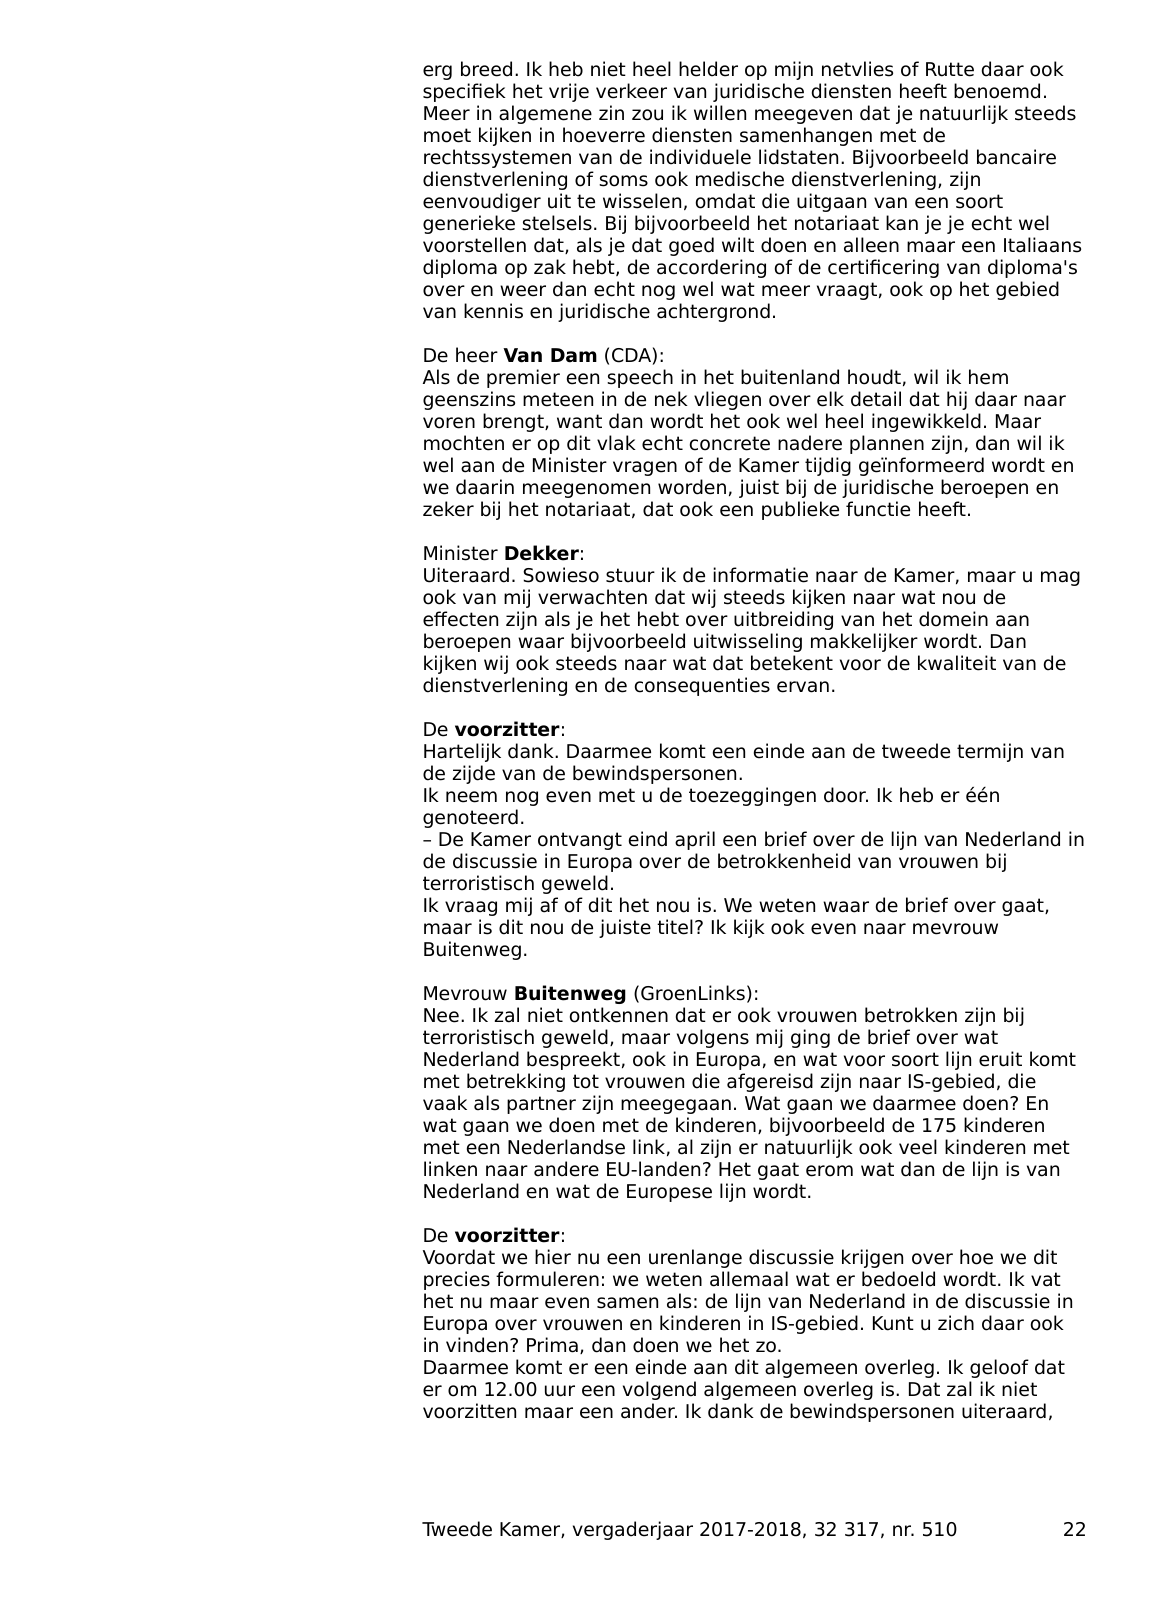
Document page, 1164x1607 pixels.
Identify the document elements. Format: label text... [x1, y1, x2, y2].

text Ik vraag mij af of dit het nou is. We weten waar de brief over gaat, maar is dit nou de juiste titel? Ik kijk ook even naar mevrouw Buitenweg. [422, 895, 1087, 961]
text De voorzitter: [422, 1225, 1087, 1247]
text Uiteraard. Sowieso stuur ik de informatie naar de Kamer, maar u mag ook van mij verwachten dat wij steeds kijken naar wat nou de effecten zijn als je het hebt over uitbreiding van het domein aan beroepen waar bijvoorbeeld uitwisseling makkelijker wordt. Dan kijken wij ook steeds naar wat dat betekent voor de kwaliteit van de dienstverlening en de consequenties ervan. [422, 565, 1087, 697]
text Als de premier een speech in het buitenland houdt, wil ik hem geenszins meteen in de nek vliegen over elk detail dat hij daar naar voren brengt, want dan wordt het ook wel heel ingewikkeld. Maar mochten er op dit vlak echt concrete nadere plannen zijn, dan wil ik wel aan de Minister vragen of de Kamer tijdig geïnformeerd wordt en we daarin meegenomen worden, juist bij de juridische beroepen en zeker bij het notariaat, dat ook een publieke functie heeft. [422, 367, 1087, 521]
text Nee. Ik zal niet ontkennen dat er ook vrouwen betrokken zijn bij terroristisch geweld, maar volgens mij ging de brief over wat Nederland bespreekt, ook in Europa, en wat voor soort lijn eruit komt met betrekking tot vrouwen die afgereisd zijn naar IS-gebied, die vaak als partner zijn meegegaan. Wat gaan we daarmee doen? En wat gaan we doen met de kinderen, bijvoorbeeld de 175 kinderen met een Nederlandse link, al zijn er natuurlijk ook veel kinderen met linken naar andere EU-landen? Het gaat erom wat dan de lijn is van Nederland en wat de Europese lijn wordt. [422, 1005, 1087, 1203]
text De heer Van Dam (CDA): [422, 345, 1087, 367]
text erg breed. Ik heb niet heel helder op mijn netvlies of Rutte daar ook specifiek het vrije verkeer van juridische diensten heeft benoemd. Meer in algemene zin zou ik willen meegeven dat je natuurlijk steeds moet kijken in hoeverre diensten samenhangen met de rechtssystemen van de individuele lidstaten. Bijvoorbeeld bancaire dienstverlening of soms ook medische dienstverlening, zijn eenvoudiger uit te wisselen, omdat die uitgaan van een soort generieke stelsels. Bij bijvoorbeeld het notariaat kan je je echt wel voorstellen dat, als je dat goed wilt doen en alleen maar een Italiaans diploma op zak hebt, de accordering of de certificering van diploma's over en weer dan echt nog wel wat meer vraagt, ook op het gebied van kennis en juridische achtergrond. [422, 59, 1087, 323]
text – De Kamer ontvangt eind april een brief over de lijn van Nederland in de discussie in Europa over de betrokkenheid van vrouwen bij terroristisch geweld. [422, 829, 1087, 895]
text Hartelijk dank. Daarmee komt een einde aan de tweede termijn van de zijde van de bewindspersonen. [422, 741, 1087, 785]
text Mevrouw Buitenweg (GroenLinks): [422, 983, 1087, 1005]
text De voorzitter: [422, 719, 1087, 741]
text Daarmee komt er een einde aan dit algemeen overleg. Ik geloof dat er om 12.00 uur een volgend algemeen overleg is. Dat zal ik niet voorzitten maar een ander. Ik dank de bewindspersonen uiteraard, [422, 1357, 1087, 1423]
text Voordat we hier nu een urenlange discussie krijgen over hoe we dit precies formuleren: we weten allemaal wat er bedoeld wordt. Ik vat het nu maar even samen als: de lijn van Nederland in de discussie in Europa over vrouwen en kinderen in IS-gebied. Kunt u zich daar ook in vinden? Prima, dan doen we het zo. [422, 1247, 1087, 1357]
text Ik neem nog even met u de toezeggingen door. Ik heb er één genoteerd. [422, 785, 1087, 829]
text Minister Dekker: [422, 543, 1087, 565]
